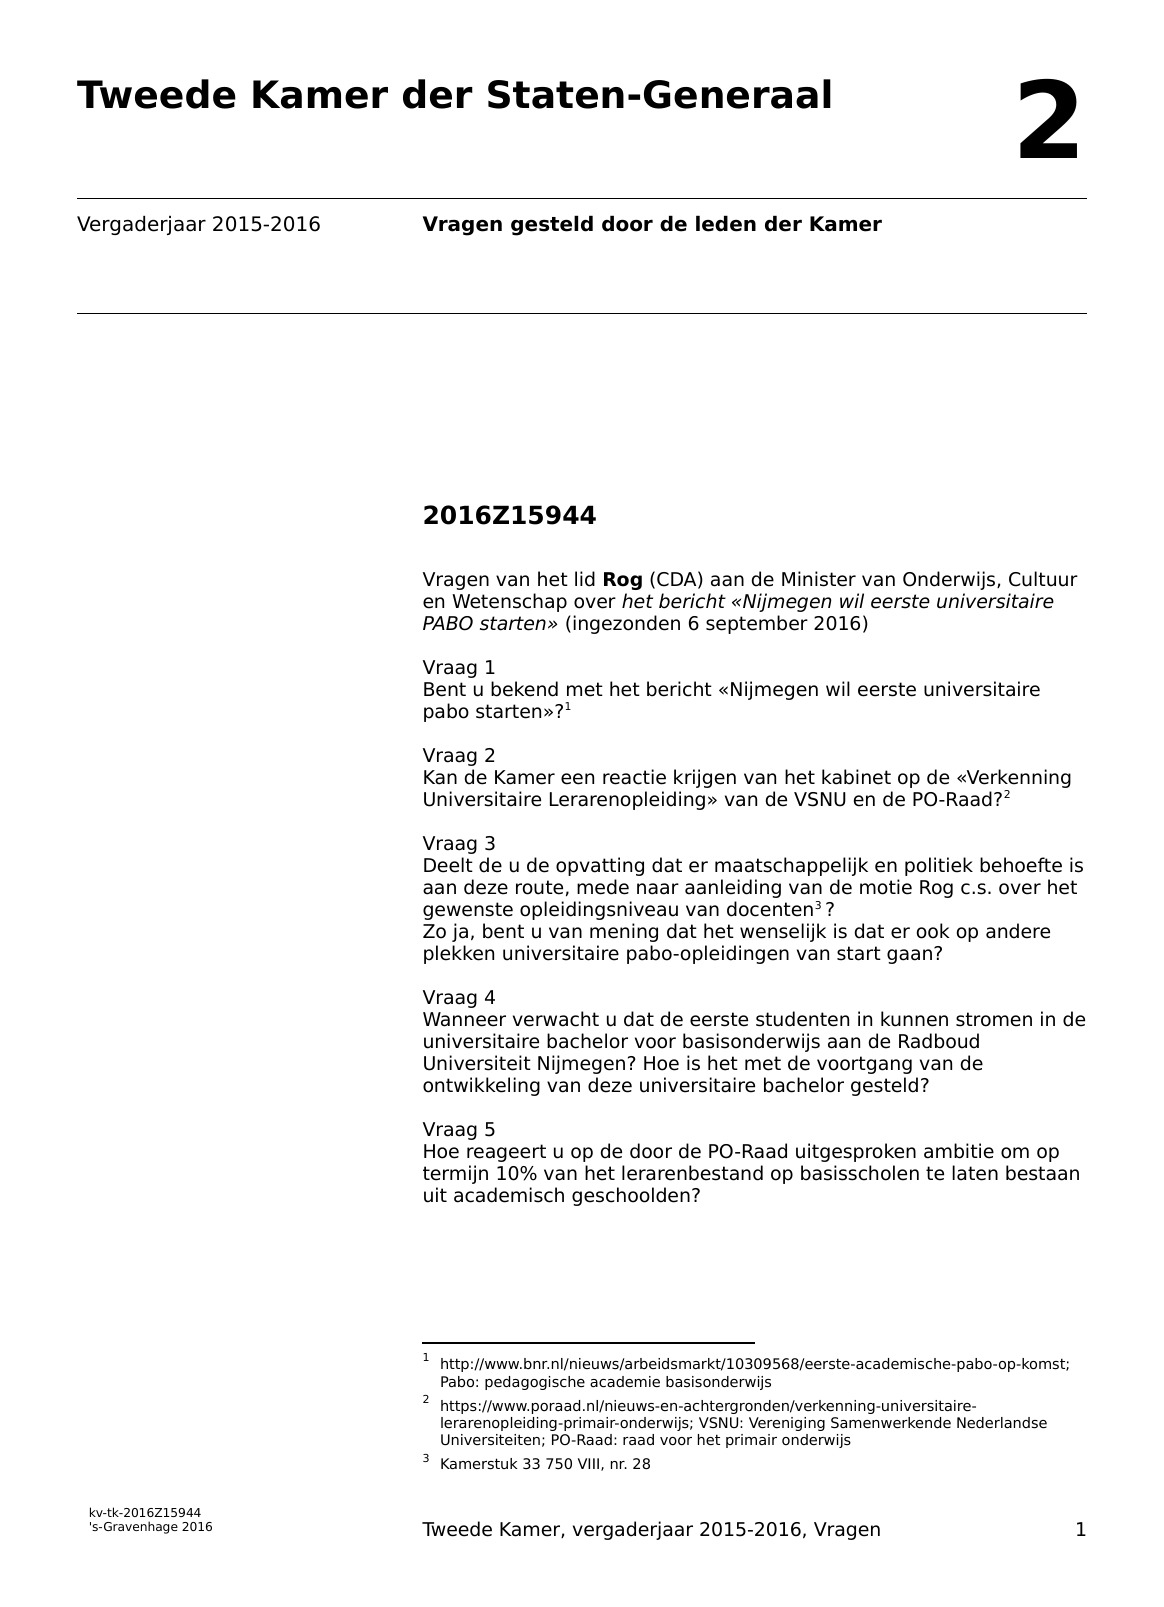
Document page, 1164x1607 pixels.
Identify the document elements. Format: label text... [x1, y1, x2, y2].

text 2016Z15944 [422, 501, 1087, 531]
text Zo ja, bent u van mening dat het wenselijk is dat er ook op andere plekken universitaire pabo-opleidingen van start gaan? [422, 921, 1087, 965]
text Bent u bekend met het bericht «Nijmegen wil eerste universitaire pabo starten»? [422, 679, 1087, 723]
text http://www.bnr.nl/nieuws/arbeidsmarkt/10309568/eerste-academische-pabo-op-komst; Pabo: pedagogische academie basisonderwijs [422, 1352, 1087, 1391]
table_cell Vragen gesteld door de leden der Kamer [422, 199, 1087, 313]
table_cell Vergaderjaar 2015-2016 [77, 199, 422, 313]
text https://www.poraad.nl/nieuws-en-achtergronden/verkenning-universitaire-lerarenopleiding-primair-onderwijs; VSNU: Vereniging Samenwerkende Nederlandse Universiteiten; PO-Raad: raad voor het primair onderwijs [422, 1393, 1087, 1449]
text Vragen van het lid Rog (CDA) aan de Minister van Onderwijs, Cultuur en Wetenschap over het bericht «Nijmegen wil eerste universitaire PABO starten» (ingezonden 6 september 2016) [422, 569, 1087, 635]
text Vraag 5 [422, 1119, 1087, 1141]
text Kamerstuk 33 750 VIII, nr. 28 [422, 1452, 1087, 1474]
text Vraag 2 [422, 745, 1087, 767]
text Kan de Kamer een reactie krijgen van het kabinet op de «Verkenning Universitaire Lerarenopleiding» van de VSNU en de PO-Raad? [422, 767, 1087, 811]
text kv-tk-2016Z15944 [88, 1506, 323, 1520]
text Vraag 3 [422, 833, 1087, 855]
text Hoe reageert u op de door de PO-Raad uitgesproken ambitie om op termijn 10% van het lerarenbestand op basisscholen te laten bestaan uit academisch geschoolden? [422, 1141, 1087, 1207]
text Deelt de u de opvatting dat er maatschappelijk en politiek behoefte is aan deze route, mede naar aanleiding van de motie Rog c.s. over het gewenste opleidingsniveau van docenten? [422, 855, 1087, 921]
text 's-Gravenhage 2016 [88, 1520, 323, 1534]
text Vraag 4 [422, 987, 1087, 1009]
text Wanneer verwacht u dat de eerste studenten in kunnen stromen in de universitaire bachelor voor basisonderwijs aan de Radboud Universiteit Nijmegen? Hoe is het met de voortgang van de ontwikkeling van deze universitaire bachelor gesteld? [422, 1009, 1087, 1097]
text Vraag 1 [422, 657, 1087, 679]
table_header 2 [886, 59, 1087, 198]
table_header Tweede Kamer der Staten-Generaal [77, 59, 886, 198]
